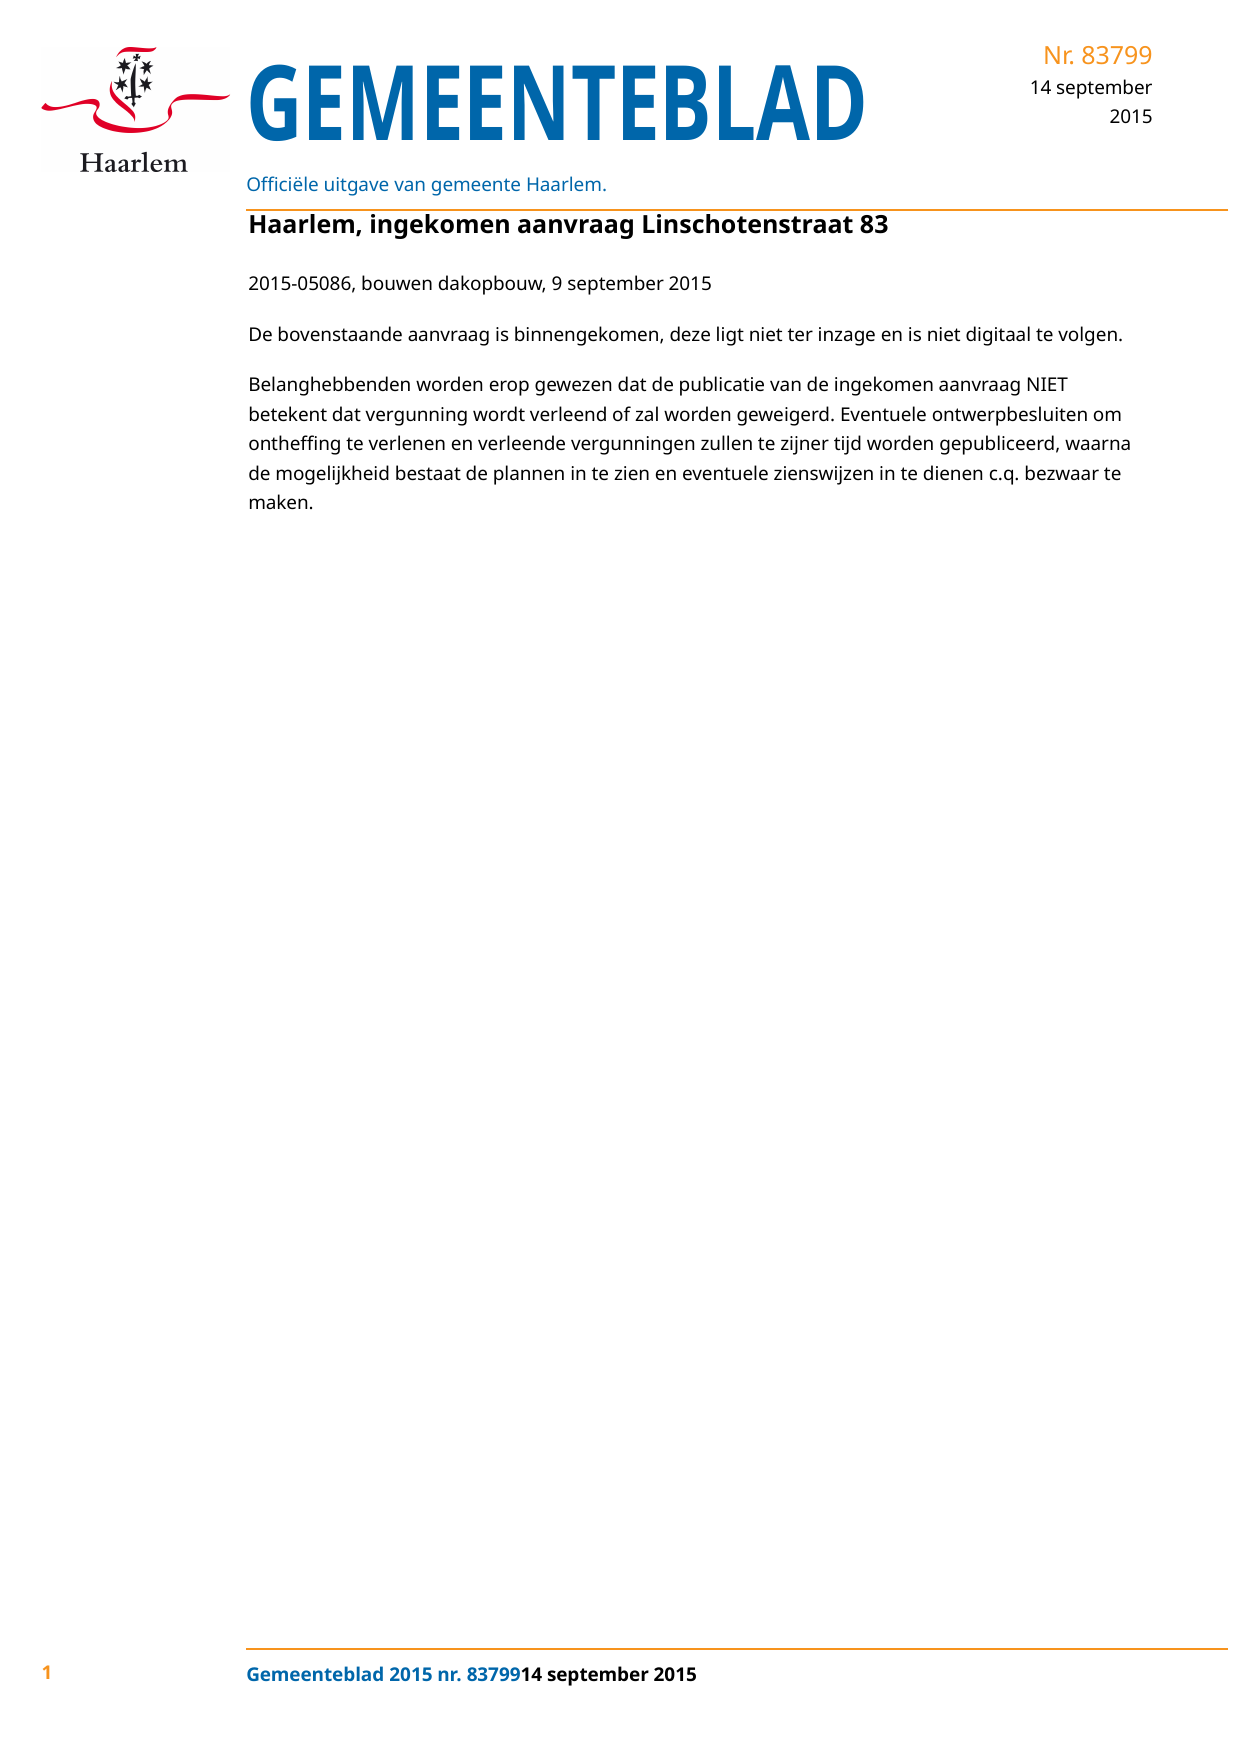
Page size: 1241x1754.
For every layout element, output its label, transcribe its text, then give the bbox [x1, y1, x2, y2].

picture [41, 47, 231, 172]
text Haarlem, ingekomen aanvraag Linschotenstraat 83 [248, 211, 1152, 241]
text 2015-05086, bouwen dakopbouw, 9 september 2015 [248, 270, 1152, 296]
text De bovenstaande aanvraag is binnengekomen, deze ligt niet ter inzage en is niet digitaal te volgen. [248, 321, 1152, 346]
text Belanghebbenden worden erop gewezen dat de publicatie van de ingekomen aanvraag NIET betekent dat vergunning wordt verleend of zal worden geweigerd. Eventuele ontwerpbesluiten om ontheffing te verlenen en verleende vergunningen zullen te zijner tijd worden gepubliceerd, waarna de mogelijkheid bestaat de plannen in te zien en eventuele zienswijzen in te dienen c.q. bezwaar te maken. [248, 371, 1152, 515]
